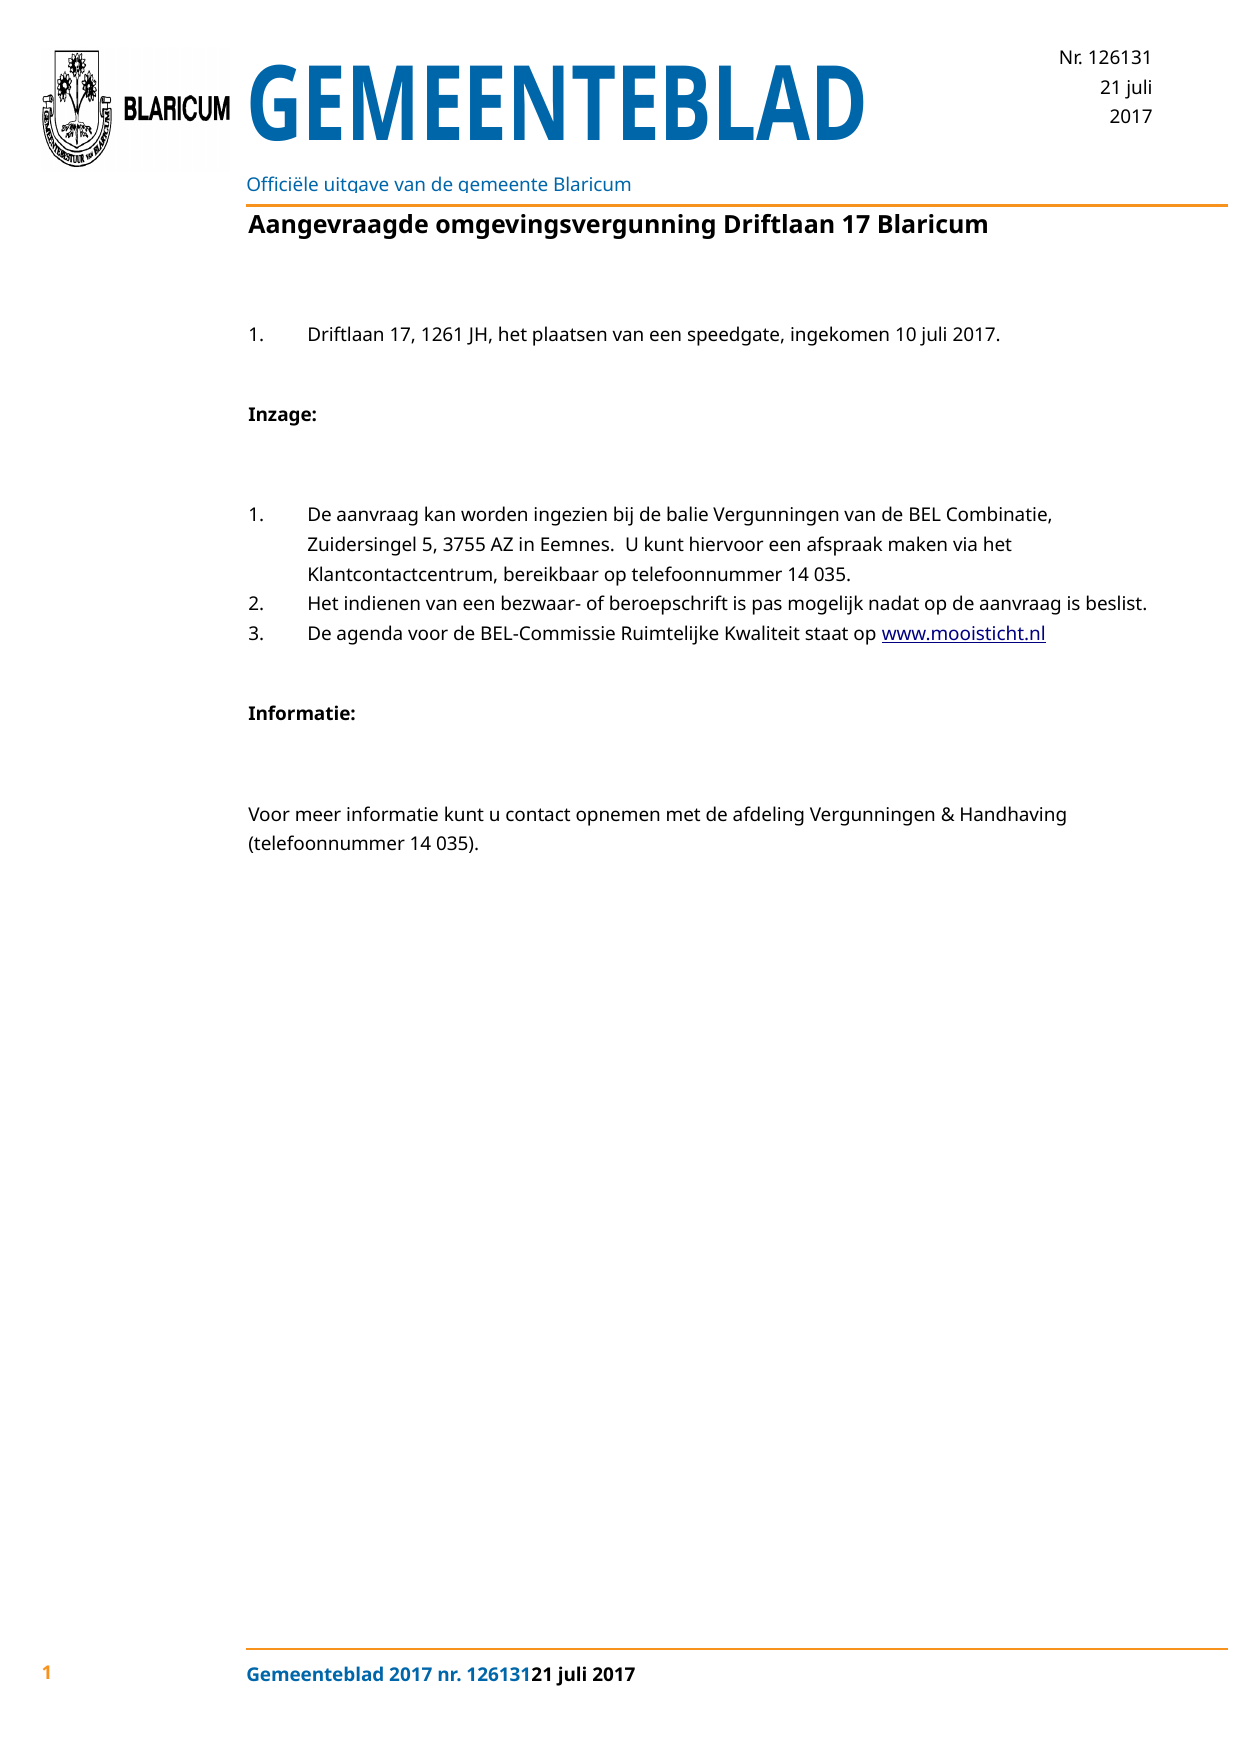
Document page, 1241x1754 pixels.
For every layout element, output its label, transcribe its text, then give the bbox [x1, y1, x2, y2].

text Voor meer informatie kunt u contact opnemen met de afdeling Vergunningen & Handhaving (telefoonnummer 14 035). [248, 801, 1152, 856]
picture [41, 47, 231, 172]
text Inzage: [248, 401, 1152, 426]
list De agenda voor de BEL-Commissie Ruimtelijke Kwaliteit staat op www.mooisticht.nl [248, 620, 1152, 646]
list De aanvraag kan worden ingezien bij de balie Vergunningen van de BEL Combinatie, Zuidersingel 5, 3755 AZ in Eemnes. U kunt hiervoor een afspraak maken via het Klantcontactcentrum, bereikbaar op telefoonnummer 14 035. [248, 502, 1152, 586]
text Aangevraagde omgevingsvergunning Driftlaan 17 Blaricum [248, 207, 1152, 241]
list Het indienen van een bezwaar- of beroepschrift is pas mogelijk nadat op de aanvraag is beslist. [248, 590, 1152, 616]
list Driftlaan 17, 1261 JH, het plaatsen van een speedgate, ingekomen 10 juli 2017. [248, 321, 1152, 346]
text Informatie: [248, 700, 1152, 726]
